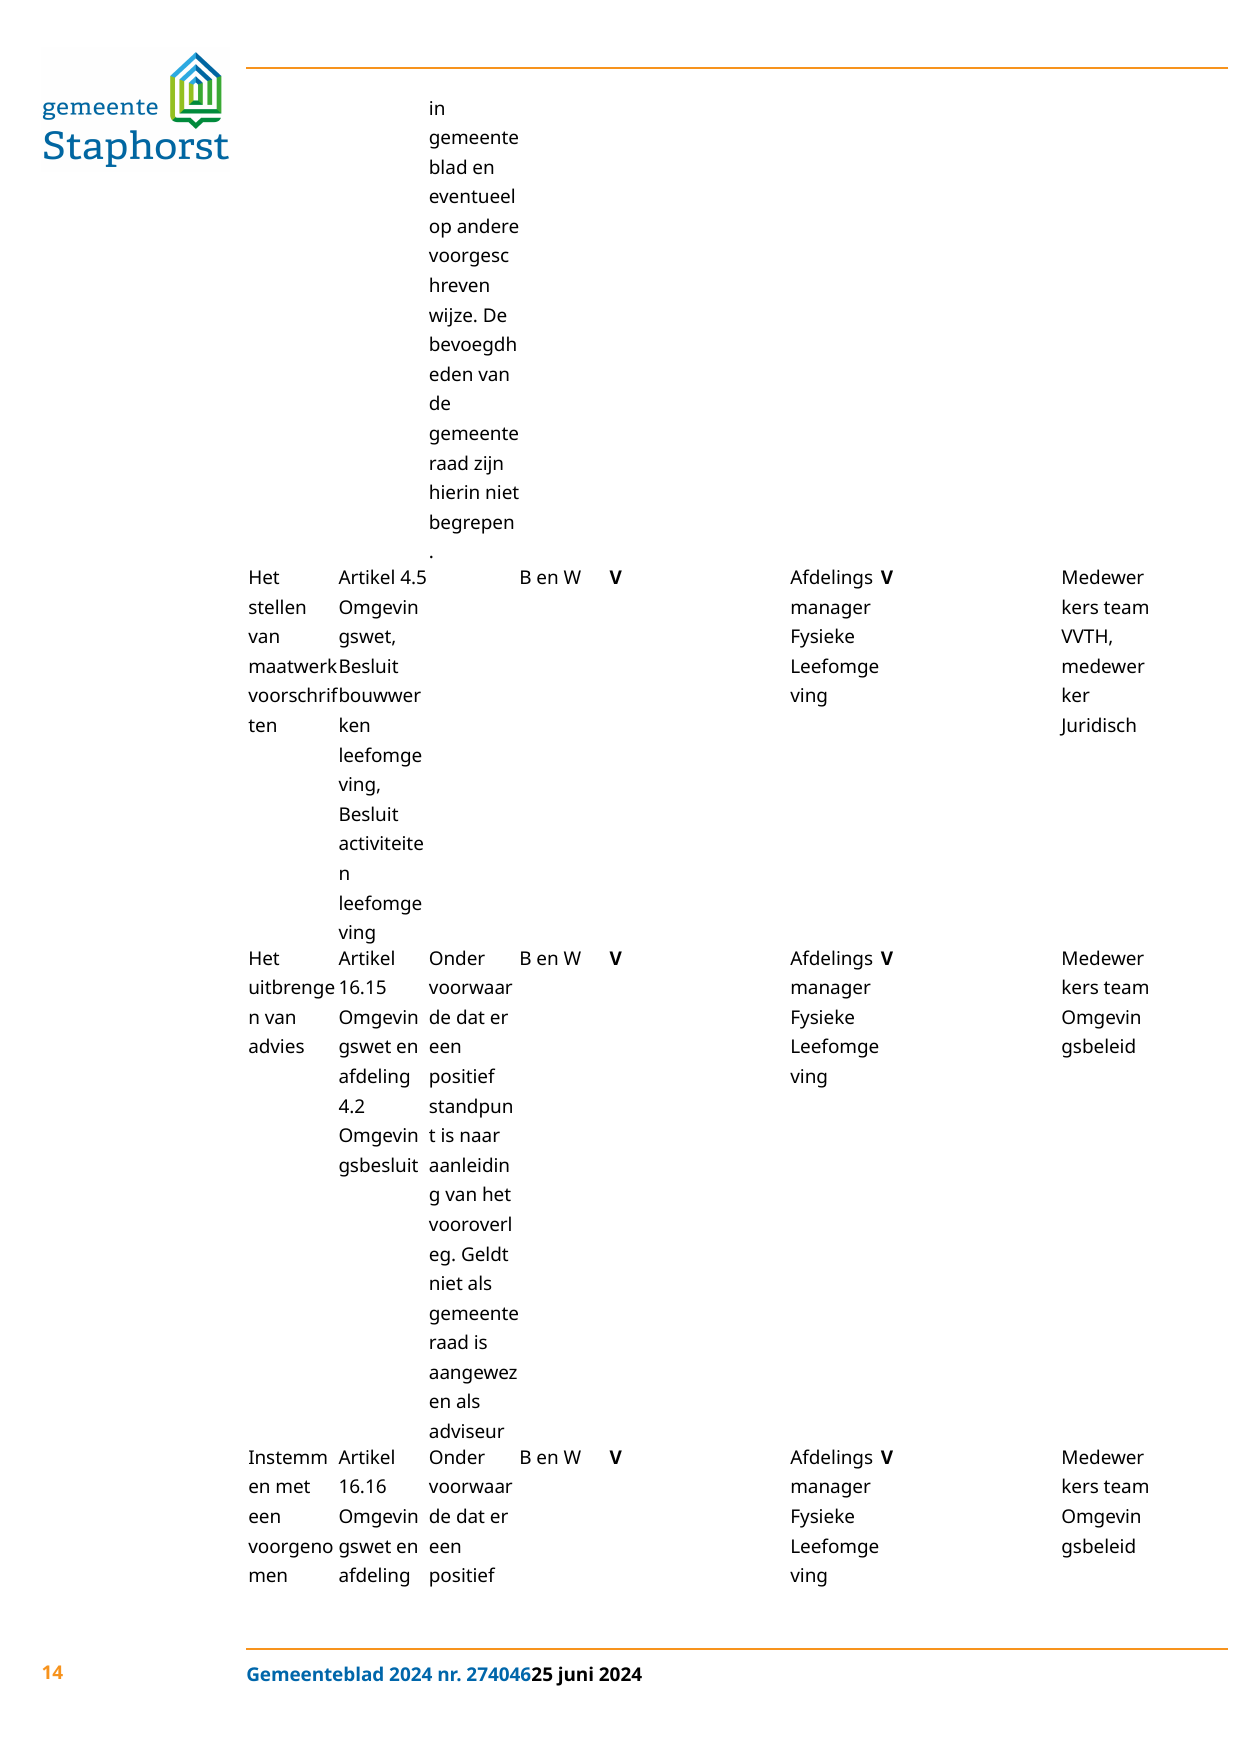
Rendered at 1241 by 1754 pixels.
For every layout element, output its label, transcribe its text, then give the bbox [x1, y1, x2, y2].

table_cell [609, 95, 700, 564]
table_cell [519, 95, 609, 564]
table_cell [1061, 95, 1152, 564]
table_cell V [609, 1444, 700, 1588]
table_cell Artikel 16.15 Omgevingswet en afdeling 4.2 Omgevingsbesluit [338, 945, 429, 1444]
table_cell Afdelingsmanager Fysieke Leefomgeving [790, 1444, 881, 1588]
table_cell Afdelingsmanager Fysieke Leefomgeving [790, 945, 881, 1444]
table_cell V [609, 564, 700, 945]
table_cell in gemeenteblad en eventueel op andere voorgeschreven wijze. De bevoegdheden van de gemeenteraad zijn hierin niet begrepen. [429, 95, 519, 564]
table_cell [881, 95, 971, 564]
table_cell V [609, 945, 700, 1444]
table_cell [700, 564, 790, 945]
table_cell [971, 1444, 1061, 1588]
table_cell [971, 945, 1061, 1444]
table_cell Onder voorwaarde dat er een positief standpunt is naar aanleiding van het vooroverleg. Geldt niet als gemeenteraad is aangewezen als adviseur [429, 945, 519, 1444]
table_cell B en W [519, 1444, 609, 1588]
table_cell Medewerkers team Omgevingsbeleid [1061, 945, 1152, 1444]
table_cell [971, 564, 1061, 945]
table_cell [700, 1444, 790, 1588]
table_cell [700, 945, 790, 1444]
table_cell Het stellen van maatwerkvoorschriften [248, 564, 338, 945]
table_cell Medewerkers team VVTH, medewerker Juridisch [1061, 564, 1152, 945]
table_cell V [881, 945, 971, 1444]
table_cell Het uitbrengen van advies [248, 945, 338, 1444]
table_cell [790, 95, 881, 564]
table_cell B en W [519, 564, 609, 945]
table_cell [338, 95, 429, 564]
table_cell [971, 95, 1061, 564]
table_cell [248, 95, 338, 564]
table_cell Instemmen met een voorgenomen [248, 1444, 338, 1588]
picture [41, 47, 231, 172]
table_cell Onder voorwaarde dat er een positief [429, 1444, 519, 1588]
table_cell Artikel 16.16 Omgevingswet en afdeling [338, 1444, 429, 1588]
table_cell V [881, 564, 971, 945]
table_cell V [881, 1444, 971, 1588]
table_cell [700, 95, 790, 564]
table_cell Artikel 4.5 Omgevingswet, Besluit bouwwerken leefomgeving, Besluit activiteiten leefomgeving [338, 564, 429, 945]
table_cell B en W [519, 945, 609, 1444]
table_cell Medewerkers team Omgevingsbeleid [1061, 1444, 1152, 1588]
table_cell [429, 564, 519, 945]
table_cell Afdelingsmanager Fysieke Leefomgeving [790, 564, 881, 945]
